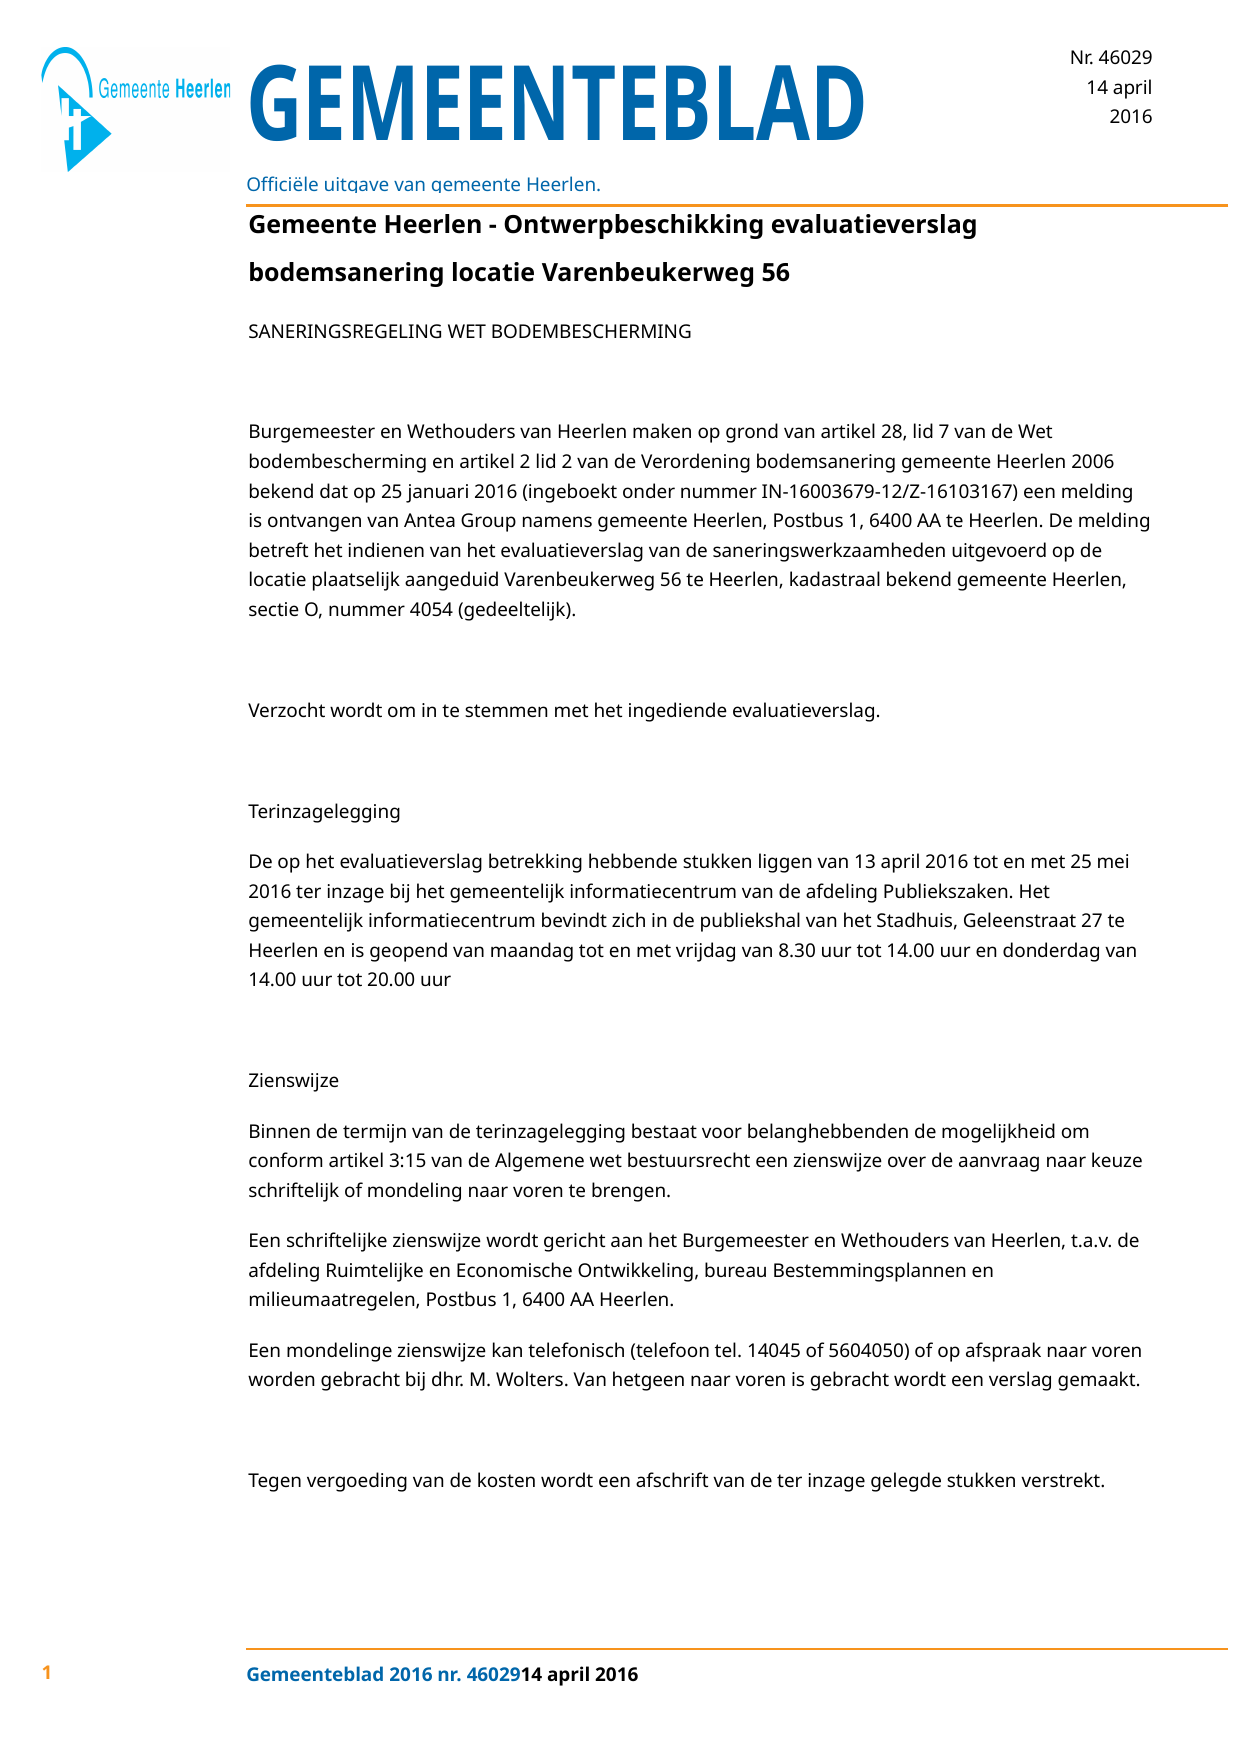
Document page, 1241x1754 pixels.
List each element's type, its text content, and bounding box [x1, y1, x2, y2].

text Terinzagelegging [248, 798, 1152, 824]
text Zienswijze [248, 1067, 1152, 1093]
text De op het evaluatieverslag betrekking hebbende stukken liggen van 13 april 2016 tot en met 25 mei 2016 ter inzage bij het gemeentelijk informatiecentrum van de afdeling Publiekszaken. Het gemeentelijk informatiecentrum bevindt zich in de publiekshal van het Stadhuis, Geleenstraat 27 te Heerlen en is geopend van maandag tot en met vrijdag van 8.30 uur tot 14.00 uur en donderdag van 14.00 uur tot 20.00 uur [248, 848, 1152, 992]
text Een mondelinge zienswijze kan telefonisch (telefoon tel. 14045 of 5604050) of op afspraak naar voren worden gebracht bij dhr. M. Wolters. Van hetgeen naar voren is gebracht wordt een verslag gemaakt. [248, 1337, 1152, 1392]
text SANERINGSREGELING WET BODEMBESCHERMING [248, 318, 1152, 344]
text Gemeente Heerlen - Ontwerpbeschikking evaluatieverslag bodemsanering locatie Varenbeukerweg 56 [248, 207, 1152, 288]
text Burgemeester en Wethouders van Heerlen maken op grond van artikel 28, lid 7 van de Wet bodembescherming en artikel 2 lid 2 van de Verordening bodemsanering gemeente Heerlen 2006 bekend dat op 25 januari 2016 (ingeboekt onder nummer IN-16003679-12/Z-16103167) een melding is ontvangen van Antea Group namens gemeente Heerlen, Postbus 1, 6400 AA te Heerlen. De melding betreft het indienen van het evaluatieverslag van de saneringswerkzaamheden uitgevoerd op de locatie plaatselijk aangeduid Varenbeukerweg 56 te Heerlen, kadastraal bekend gemeente Heerlen, sectie O, nummer 4054 (gedeeltelijk). [248, 419, 1152, 622]
text Binnen de termijn van de terinzagelegging bestaat voor belanghebbenden de mogelijkheid om conform artikel 3:15 van de Algemene wet bestuursrecht een zienswijze over de aanvraag naar keuze schriftelijk of mondeling naar voren te brengen. [248, 1118, 1152, 1203]
picture [41, 47, 231, 172]
text Tegen vergoeding van de kosten wordt een afschrift van de ter inzage gelegde stukken verstrekt. [248, 1467, 1152, 1493]
text Een schriftelijke zienswijze wordt gericht aan het Burgemeester en Wethouders van Heerlen, t.a.v. de afdeling Ruimtelijke en Economische Ontwikkeling, bureau Bestemmingsplannen en milieumaatregelen, Postbus 1, 6400 AA Heerlen. [248, 1227, 1152, 1312]
picture [41, 47, 58, 70]
text Verzocht wordt om in te stemmen met het ingediende evaluatieverslag. [248, 697, 1152, 723]
